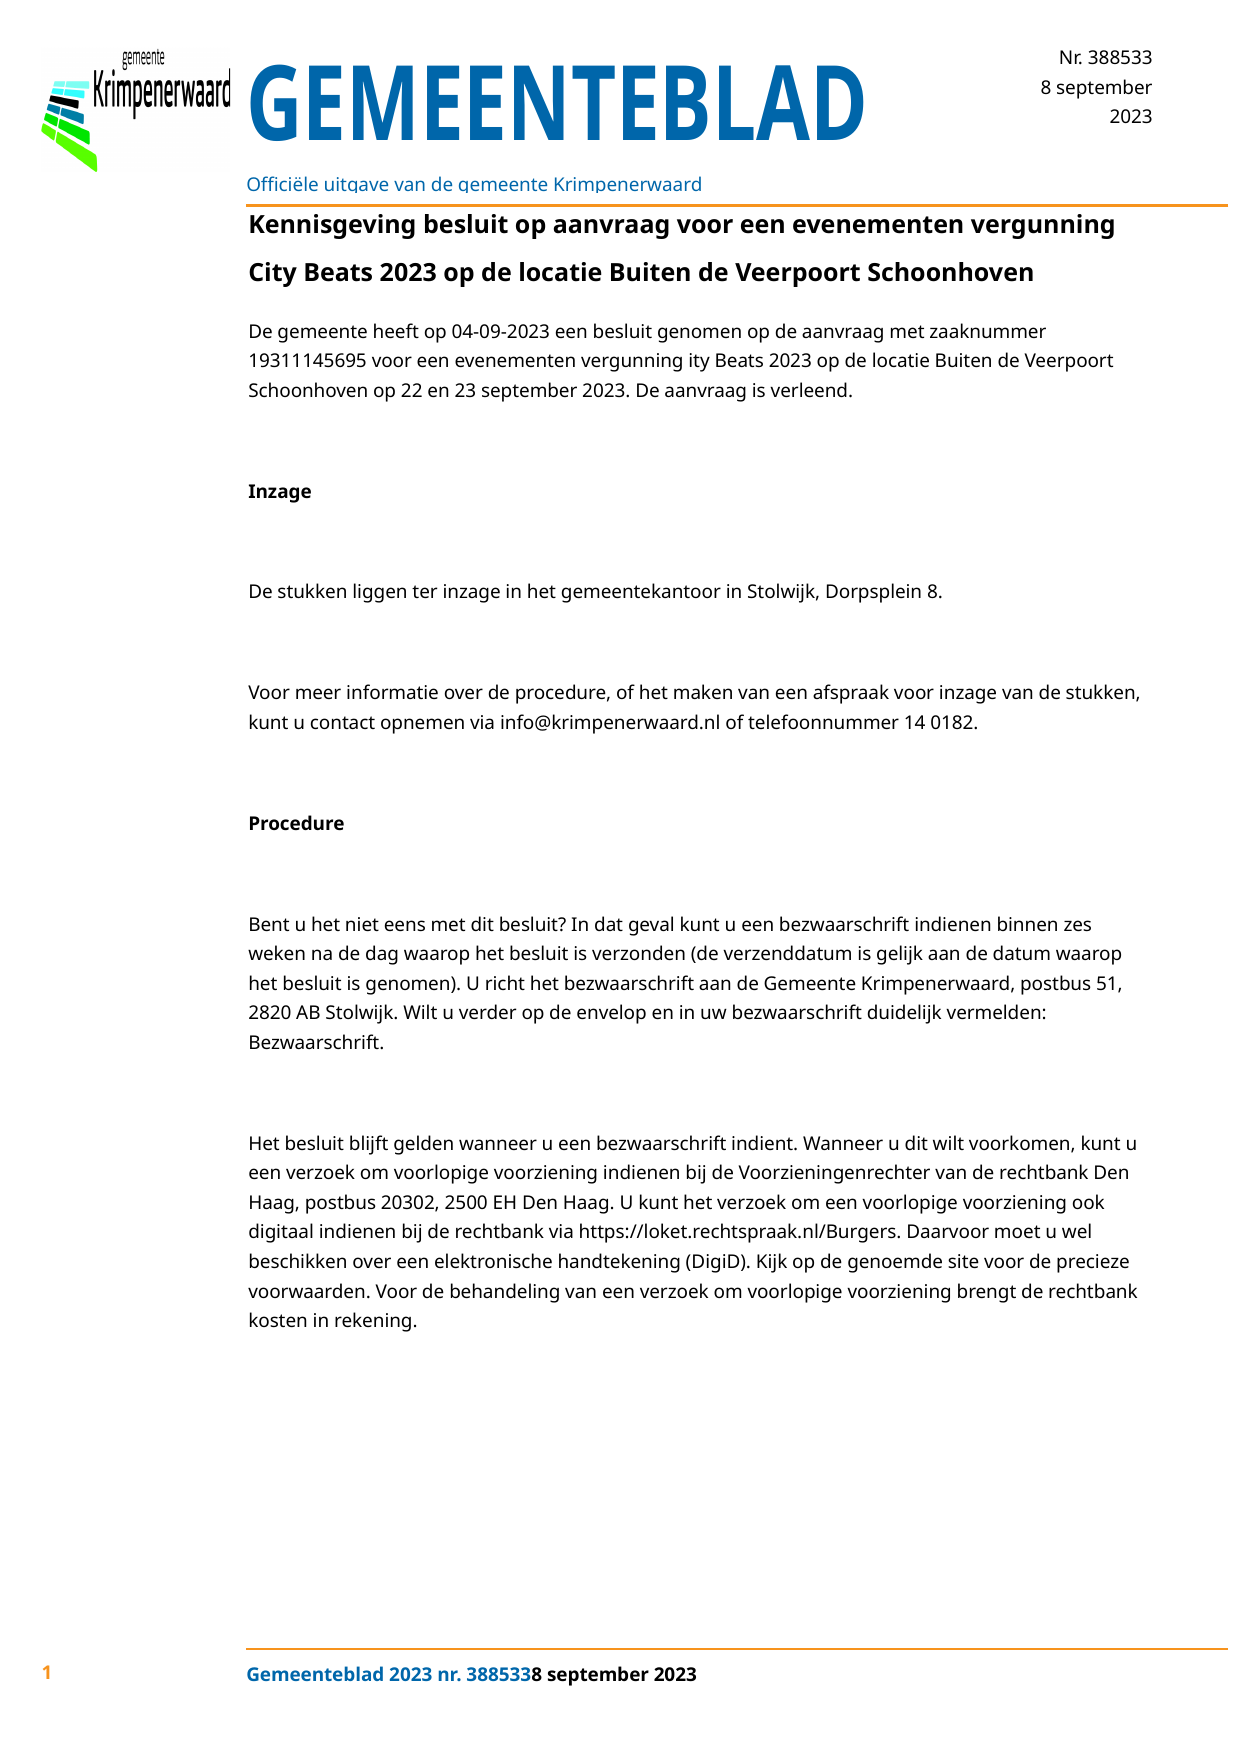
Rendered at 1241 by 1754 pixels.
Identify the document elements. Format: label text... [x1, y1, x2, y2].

text De gemeente heeft op 04-09-2023 een besluit genomen op de aanvraag met zaaknummer 19311145695 voor een evenementen vergunning ity Beats 2023 op de locatie Buiten de Veerpoort Schoonhoven op 22 en 23 september 2023. De aanvraag is verleend. [248, 318, 1152, 403]
text De stukken liggen ter inzage in het gemeentekantoor in Stolwijk, Dorpsplein 8. [248, 579, 1152, 604]
text Bent u het niet eens met dit besluit? In dat geval kunt u een bezwaarschrift indienen binnen zes weken na de dag waarop het besluit is verzonden (de verzenddatum is gelijk aan de datum waarop het besluit is genomen). U richt het bezwaarschrift aan de Gemeente Krimpenerwaard, postbus 51, 2820 AB Stolwijk. Wilt u verder op de envelop en in uw bezwaarschrift duidelijk vermelden: Bezwaarschrift. [248, 911, 1152, 1055]
text Inzage [248, 478, 1152, 504]
text Procedure [248, 810, 1152, 836]
text Voor meer informatie over de procedure, of het maken van een afspraak voor inzage van de stukken, kunt u contact opnemen via info@krimpenerwaard.nl of telefoonnummer 14 0182. [248, 679, 1152, 735]
text Kennisgeving besluit op aanvraag voor een evenementen vergunning City Beats 2023 op de locatie Buiten de Veerpoort Schoonhoven [248, 207, 1152, 288]
picture [41, 47, 231, 172]
text Het besluit blijft gelden wanneer u een bezwaarschrift indient. Wanneer u dit wilt voorkomen, kunt u een verzoek om voorlopige voorziening indienen bij de Voorzieningenrechter van de rechtbank Den Haag, postbus 20302, 2500 EH Den Haag. U kunt het verzoek om een voorlopige voorziening ook digitaal indienen bij de rechtbank via https://loket.rechtspraak.nl/Burgers. Daarvoor moet u wel beschikken over een elektronische handtekening (DigiD). Kijk op de genoemde site voor de precieze voorwaarden. Voor de behandeling van een verzoek om voorlopige voorziening brengt de rechtbank kosten in rekening. [248, 1130, 1152, 1333]
